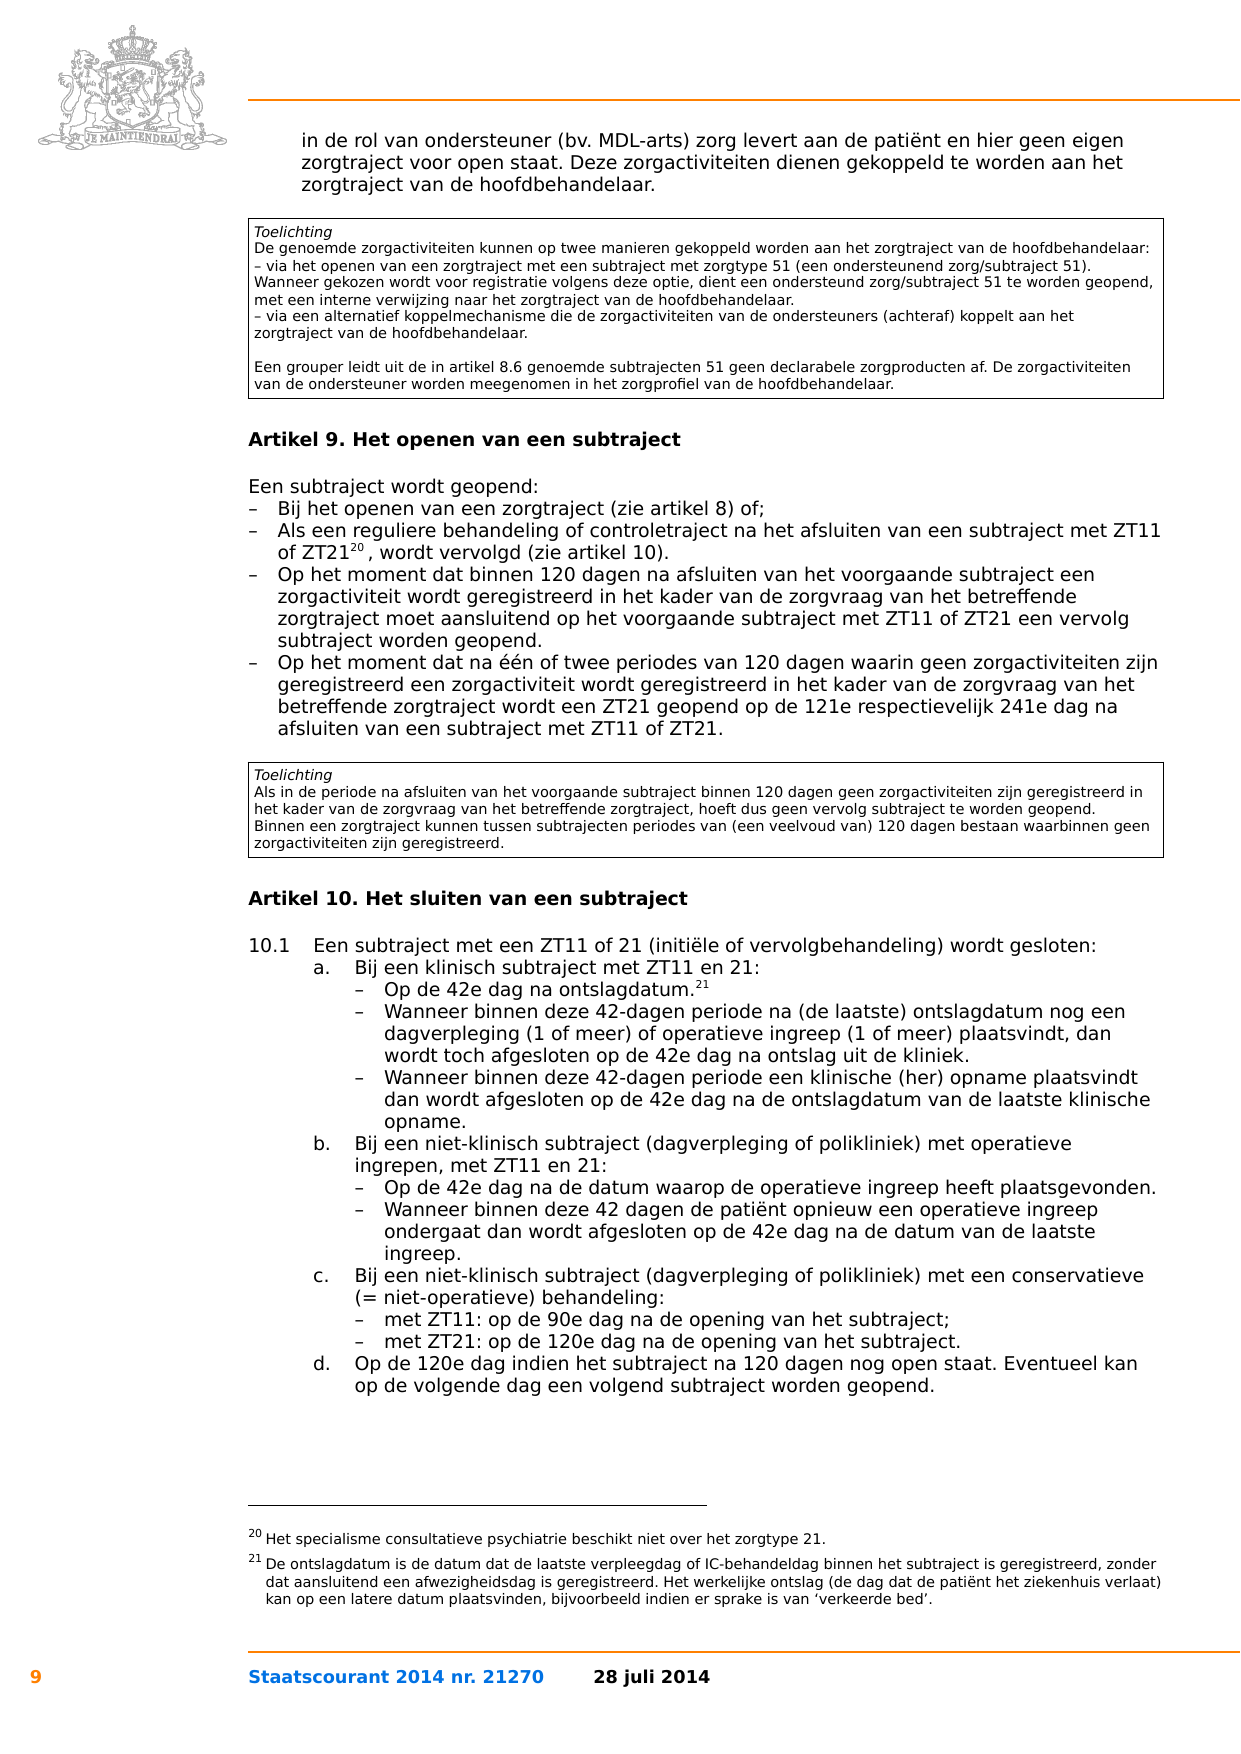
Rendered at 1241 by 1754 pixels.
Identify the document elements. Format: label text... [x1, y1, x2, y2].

text – Wanneer binnen deze 42-dagen periode een klinische (her) opname plaatsvindt dan wordt afgesloten op de 42e dag na de ontslagdatum van de laatste klinische opname. [354, 1067, 1163, 1133]
text – Als een reguliere behandeling of controletraject na het afsluiten van een subtraject met ZT11 of ZT21, wordt vervolgd (zie artikel 10). [248, 520, 1163, 564]
text a. Bij een klinisch subtraject met ZT11 en 21: [313, 957, 1163, 979]
table_cell – via een alternatief koppelmechanisme die de zorgactiviteiten van de ondersteuners (achteraf) koppelt aan het zorgtraject van de hoofdbehandelaar. [249, 308, 1163, 342]
text – Wanneer binnen deze 42-dagen periode na (de laatste) ontslagdatum nog een dagverpleging (1 of meer) of operatieve ingreep (1 of meer) plaatsvindt, dan wordt toch afgesloten op de 42e dag na ontslag uit de kliniek. [354, 1001, 1163, 1067]
table_cell – via het openen van een zorgtraject met een subtraject met zorgtype 51 (een ondersteunend zorg/subtraject 51). Wanneer gekozen wordt voor registratie volgens deze optie, dient een ondersteund zorg/subtraject 51 te worden geopend, met een interne verwijzing naar het zorgtraject van de hoofdbehandelaar. [249, 258, 1163, 308]
text – met ZT21: op de 120e dag na de opening van het subtraject. [354, 1331, 1163, 1352]
table_header Toelichting Als in de periode na afsluiten van het voorgaande subtraject binnen 120 dagen geen zorgactiviteiten zijn geregistreerd in het kader van de zorgvraag van het betreffende zorgtraject, hoeft dus geen vervolg subtraject te worden geopend. Binnen een zorgtraject kunnen tussen subtrajecten periodes van (een veelvoud van) 120 dagen bestaan waarbinnen geen zorgactiviteiten zijn geregistreerd. [249, 763, 1163, 857]
text – Op het moment dat na één of twee periodes van 120 dagen waarin geen zorgactiviteiten zijn geregistreerd een zorgactiviteit wordt geregistreerd in het kader van de zorgvraag van het betreffende zorgtraject wordt een ZT21 geopend op de 121e respectievelijk 241e dag na afsluiten van een subtraject met ZT11 of ZT21. [248, 652, 1163, 740]
table_cell [249, 342, 1163, 359]
text Een subtraject wordt geopend: [248, 476, 1163, 498]
subtitle Artikel 9. Het openen van een subtraject [248, 429, 1163, 451]
subtitle Artikel 10. Het sluiten van een subtraject [248, 888, 1163, 910]
text in de rol van ondersteuner (bv. MDL-arts) zorg levert aan de patiënt en hier geen eigen zorgtraject voor open staat. Deze zorgactiviteiten dienen gekoppeld te worden aan het zorgtraject van de hoofdbehandelaar. [248, 130, 1163, 196]
text b. Bij een niet-klinisch subtraject (dagverpleging of polikliniek) met operatieve ingrepen, met ZT11 en 21: [313, 1133, 1163, 1177]
table_header Toelichting De genoemde zorgactiviteiten kunnen op twee manieren gekoppeld worden aan het zorgtraject van de hoofdbehandelaar: [249, 219, 1163, 257]
text – met ZT11: op de 90e dag na de opening van het subtraject; [354, 1308, 1163, 1331]
text c. Bij een niet-klinisch subtraject (dagverpleging of polikliniek) met een conservatieve (= niet-operatieve) behandeling: [313, 1264, 1163, 1308]
text 10.1 Een subtraject met een ZT11 of 21 (initiële of vervolgbehandeling) wordt gesloten: [248, 935, 1163, 957]
text De ontslagdatum is de datum dat de laatste verpleegdag of IC-behandeldag binnen het subtraject is geregistreerd, zonder dat aansluitend een afwezigheidsdag is geregistreerd. Het werkelijke ontslag (de dag dat de patiënt het ziekenhuis verlaat) kan op een latere datum plaatsvinden, bijvoorbeeld indien er sprake is van ‘verkeerde bed’. [248, 1552, 1163, 1608]
text – Bij het openen van een zorgtraject (zie artikel 8) of; [248, 498, 1163, 520]
text – Op de 42e dag na ontslagdatum. [354, 979, 1163, 1001]
picture [38, 25, 227, 150]
text Het specialisme consultatieve psychiatrie beschikt niet over het zorgtype 21. [248, 1527, 1163, 1549]
table_cell Een grouper leidt uit de in artikel 8.6 genoemde subtrajecten 51 geen declarabele zorgproducten af. De zorgactiviteiten van de ondersteuner worden meegenomen in het zorgprofiel van de hoofdbehandelaar. [249, 359, 1163, 398]
text – Op de 42e dag na de datum waarop de operatieve ingreep heeft plaatsgevonden. [354, 1177, 1163, 1199]
text – Wanneer binnen deze 42 dagen de patiënt opnieuw een operatieve ingreep ondergaat dan wordt afgesloten op de 42e dag na de datum van de laatste ingreep. [354, 1199, 1163, 1264]
text d. Op de 120e dag indien het subtraject na 120 dagen nog open staat. Eventueel kan op de volgende dag een volgend subtraject worden geopend. [313, 1352, 1163, 1396]
text – Op het moment dat binnen 120 dagen na afsluiten van het voorgaande subtraject een zorgactiviteit wordt geregistreerd in het kader van de zorgvraag van het betreffende zorgtraject moet aansluitend op het voorgaande subtraject met ZT11 of ZT21 een vervolg subtraject worden geopend. [248, 564, 1163, 652]
